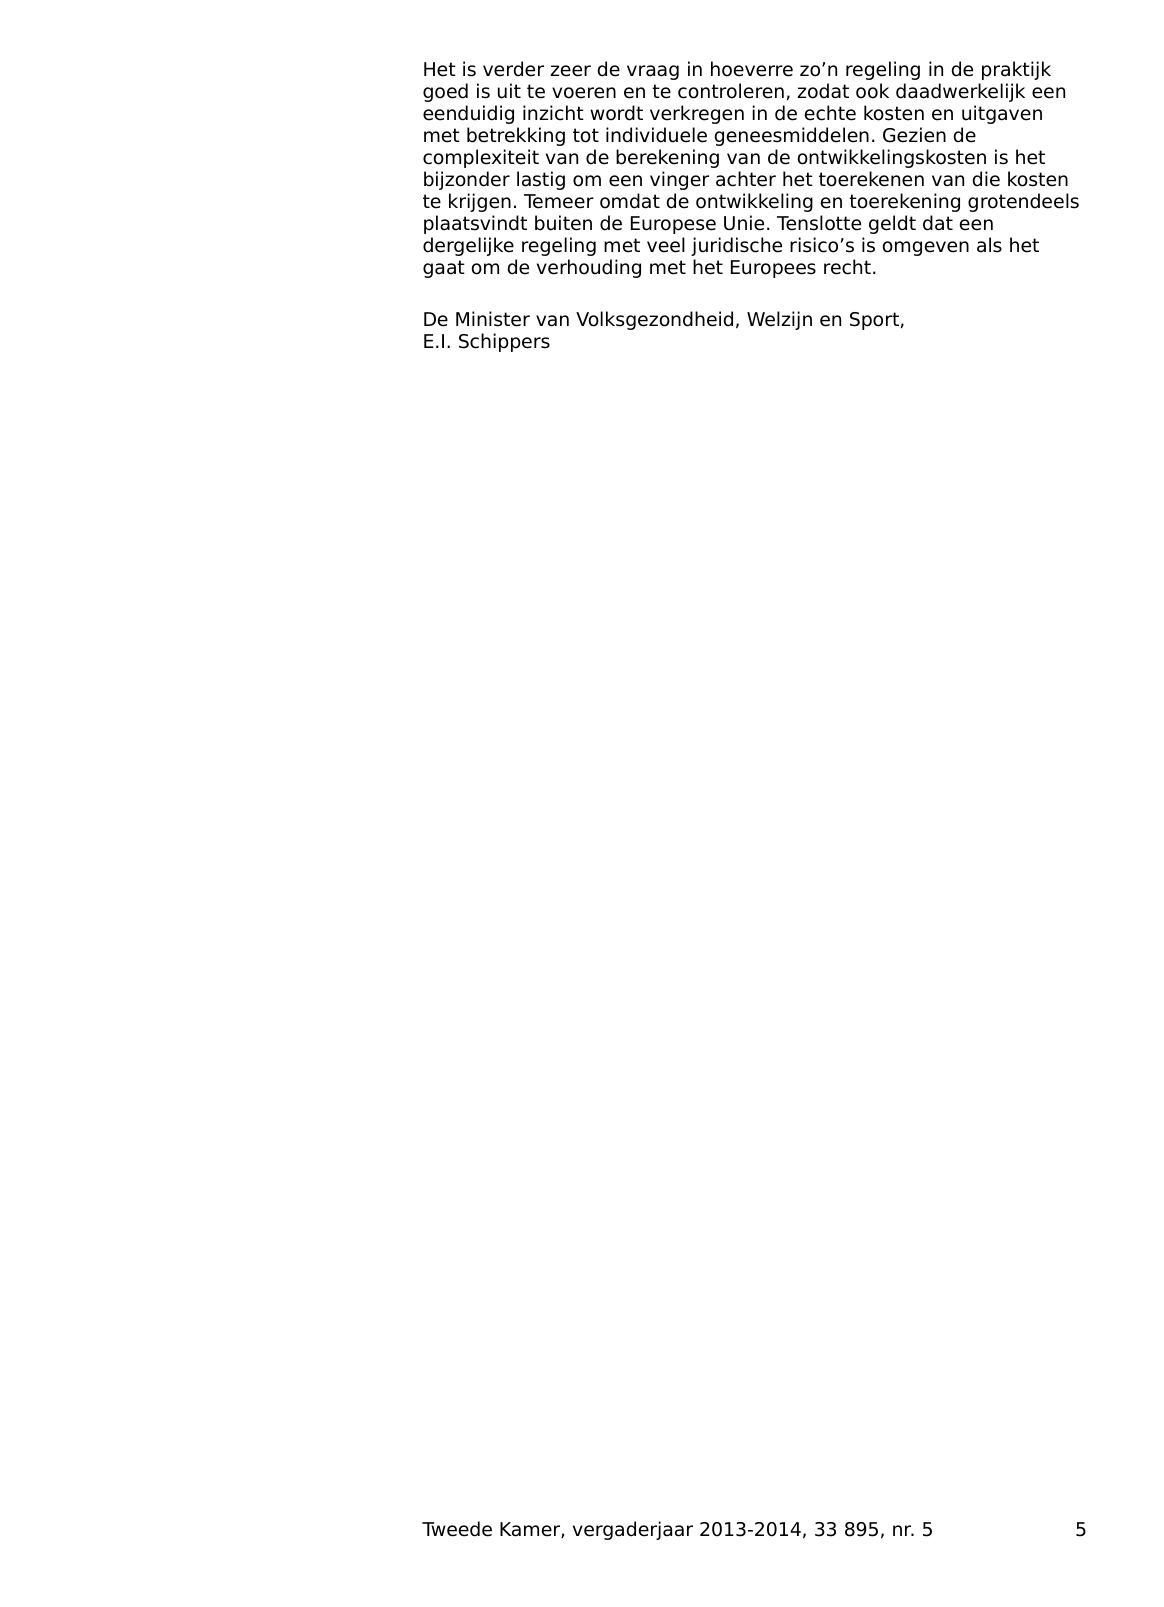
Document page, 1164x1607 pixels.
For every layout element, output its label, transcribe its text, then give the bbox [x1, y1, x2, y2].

text De Minister van Volksgezondheid, Welzijn en Sport, E.I. Schippers [422, 309, 1087, 353]
text Het is verder zeer de vraag in hoeverre zo’n regeling in de praktijk goed is uit te voeren en te controleren, zodat ook daadwerkelijk een eenduidig inzicht wordt verkregen in de echte kosten en uitgaven met betrekking tot individuele geneesmiddelen. Gezien de complexiteit van de berekening van de ontwikkelingskosten is het bijzonder lastig om een vinger achter het toerekenen van die kosten te krijgen. Temeer omdat de ontwikkeling en toerekening grotendeels plaatsvindt buiten de Europese Unie. Tenslotte geldt dat een dergelijke regeling met veel juridische risico’s is omgeven als het gaat om de verhouding met het Europees recht. [422, 59, 1087, 279]
